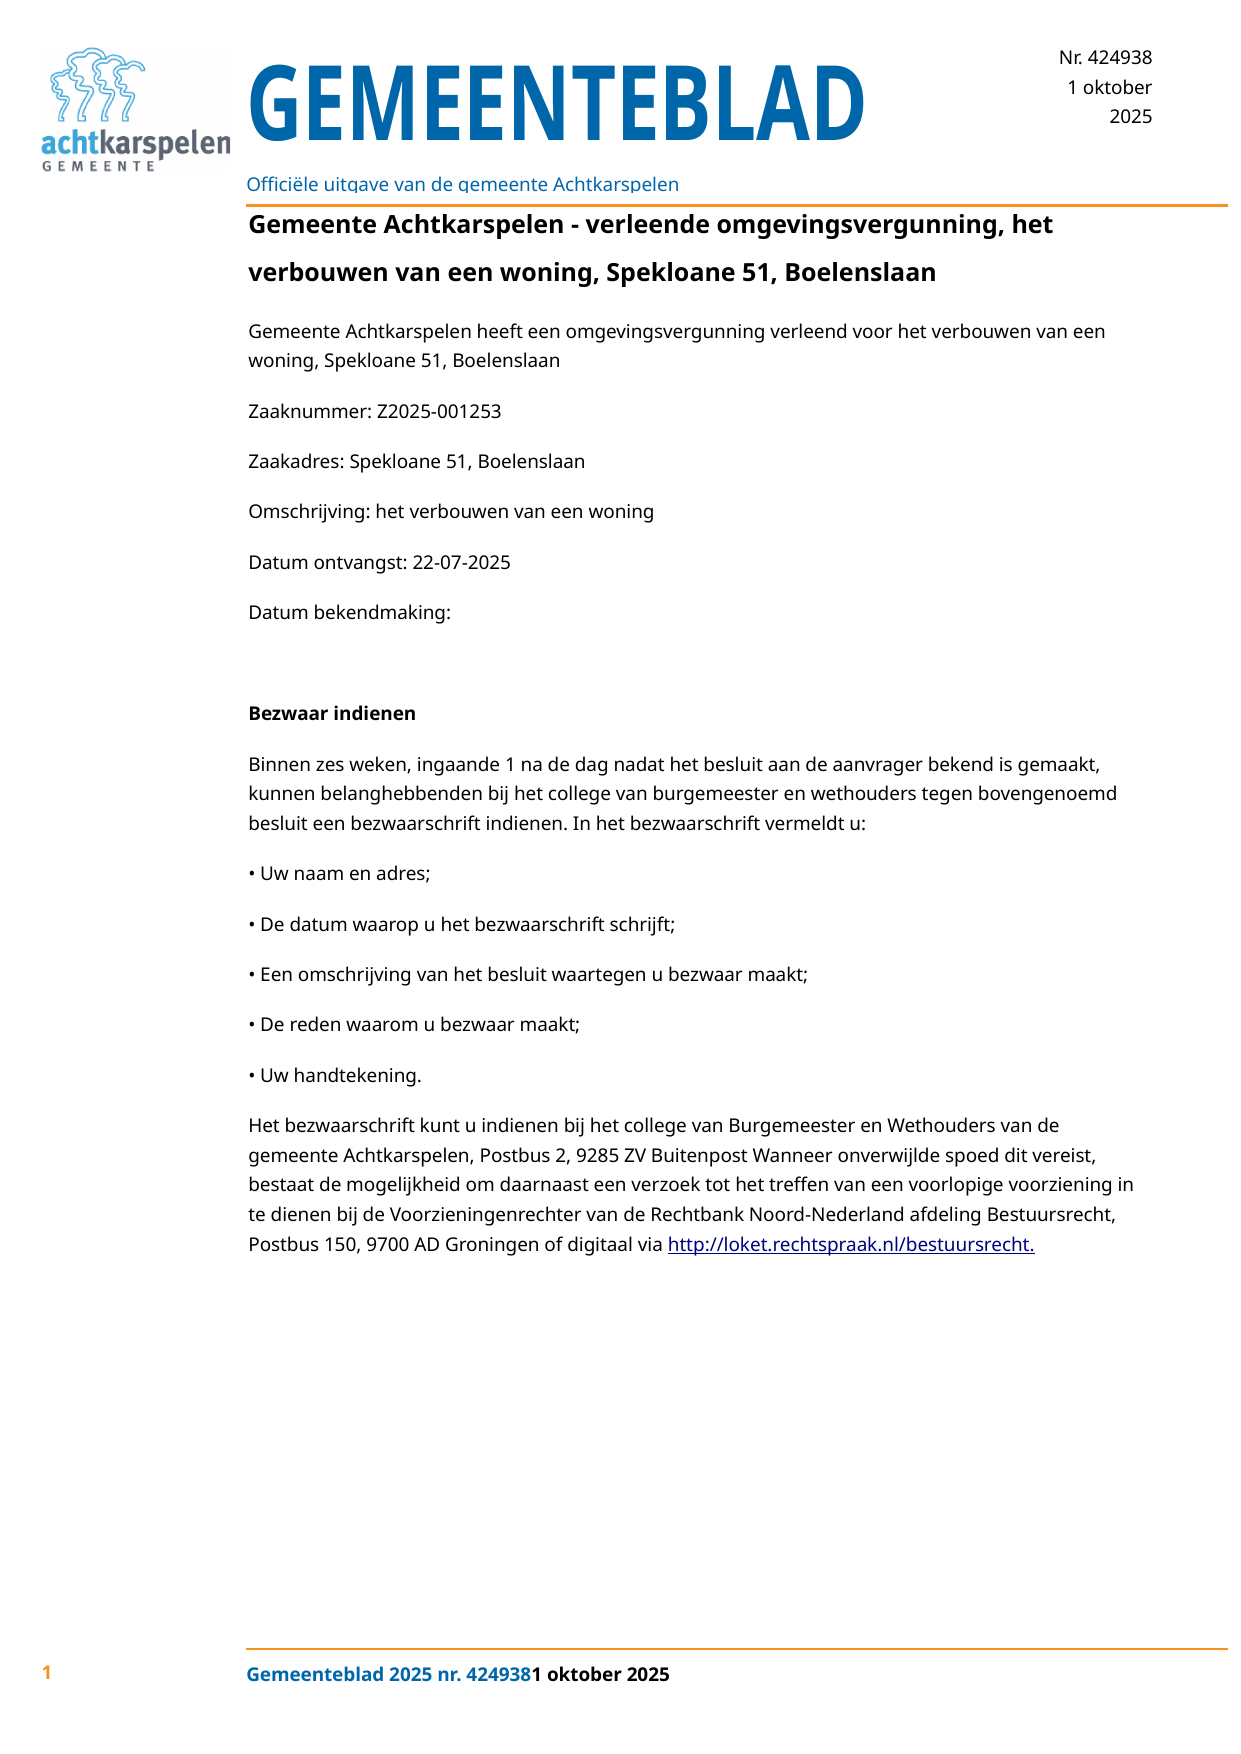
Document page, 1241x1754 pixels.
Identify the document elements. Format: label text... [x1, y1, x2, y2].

text Omschrijving: het verbouwen van een woning [248, 499, 1152, 524]
text • Uw naam en adres; [248, 860, 1152, 886]
text Bezwaar indienen [248, 700, 1152, 726]
text Het bezwaarschrift kunt u indienen bij het college van Burgemeester en Wethouders van de gemeente Achtkarspelen, Postbus 2, 9285 ZV Buitenpost Wanneer onverwijlde spoed dit vereist, bestaat de mogelijkheid om daarnaast een verzoek tot het treffen van een voorlopige voorziening in te dienen bij de Voorzieningenrechter van de Rechtbank Noord-Nederland afdeling Bestuursrecht, Postbus 150, 9700 AD Groningen of digitaal via http://loket.rechtspraak.nl/bestuursrecht. [248, 1112, 1152, 1257]
text Datum ontvangst: 22-07-2025 [248, 549, 1152, 575]
text Datum bekendmaking: [248, 599, 1152, 625]
picture [41, 47, 231, 172]
text • Een omschrijving van het besluit waartegen u bezwaar maakt; [248, 961, 1152, 987]
text • De reden waarom u bezwaar maakt; [248, 1012, 1152, 1037]
text Binnen zes weken, ingaande 1 na de dag nadat het besluit aan de aanvrager bekend is gemaakt, kunnen belanghebbenden bij het college van burgemeester en wethouders tegen bovengenoemd besluit een bezwaarschrift indienen. In het bezwaarschrift vermeldt u: [248, 751, 1152, 836]
text Gemeente Achtkarspelen heeft een omgevingsvergunning verleend voor het verbouwen van een woning, Spekloane 51, Boelenslaan [248, 318, 1152, 373]
text Zaakadres: Spekloane 51, Boelenslaan [248, 448, 1152, 474]
text • Uw handtekening. [248, 1062, 1152, 1088]
text • De datum waarop u het bezwaarschrift schrijft; [248, 911, 1152, 937]
text Zaaknummer: Z2025-001253 [248, 398, 1152, 424]
text Gemeente Achtkarspelen - verleende omgevingsvergunning, het verbouwen van een woning, Spekloane 51, Boelenslaan [248, 207, 1152, 288]
